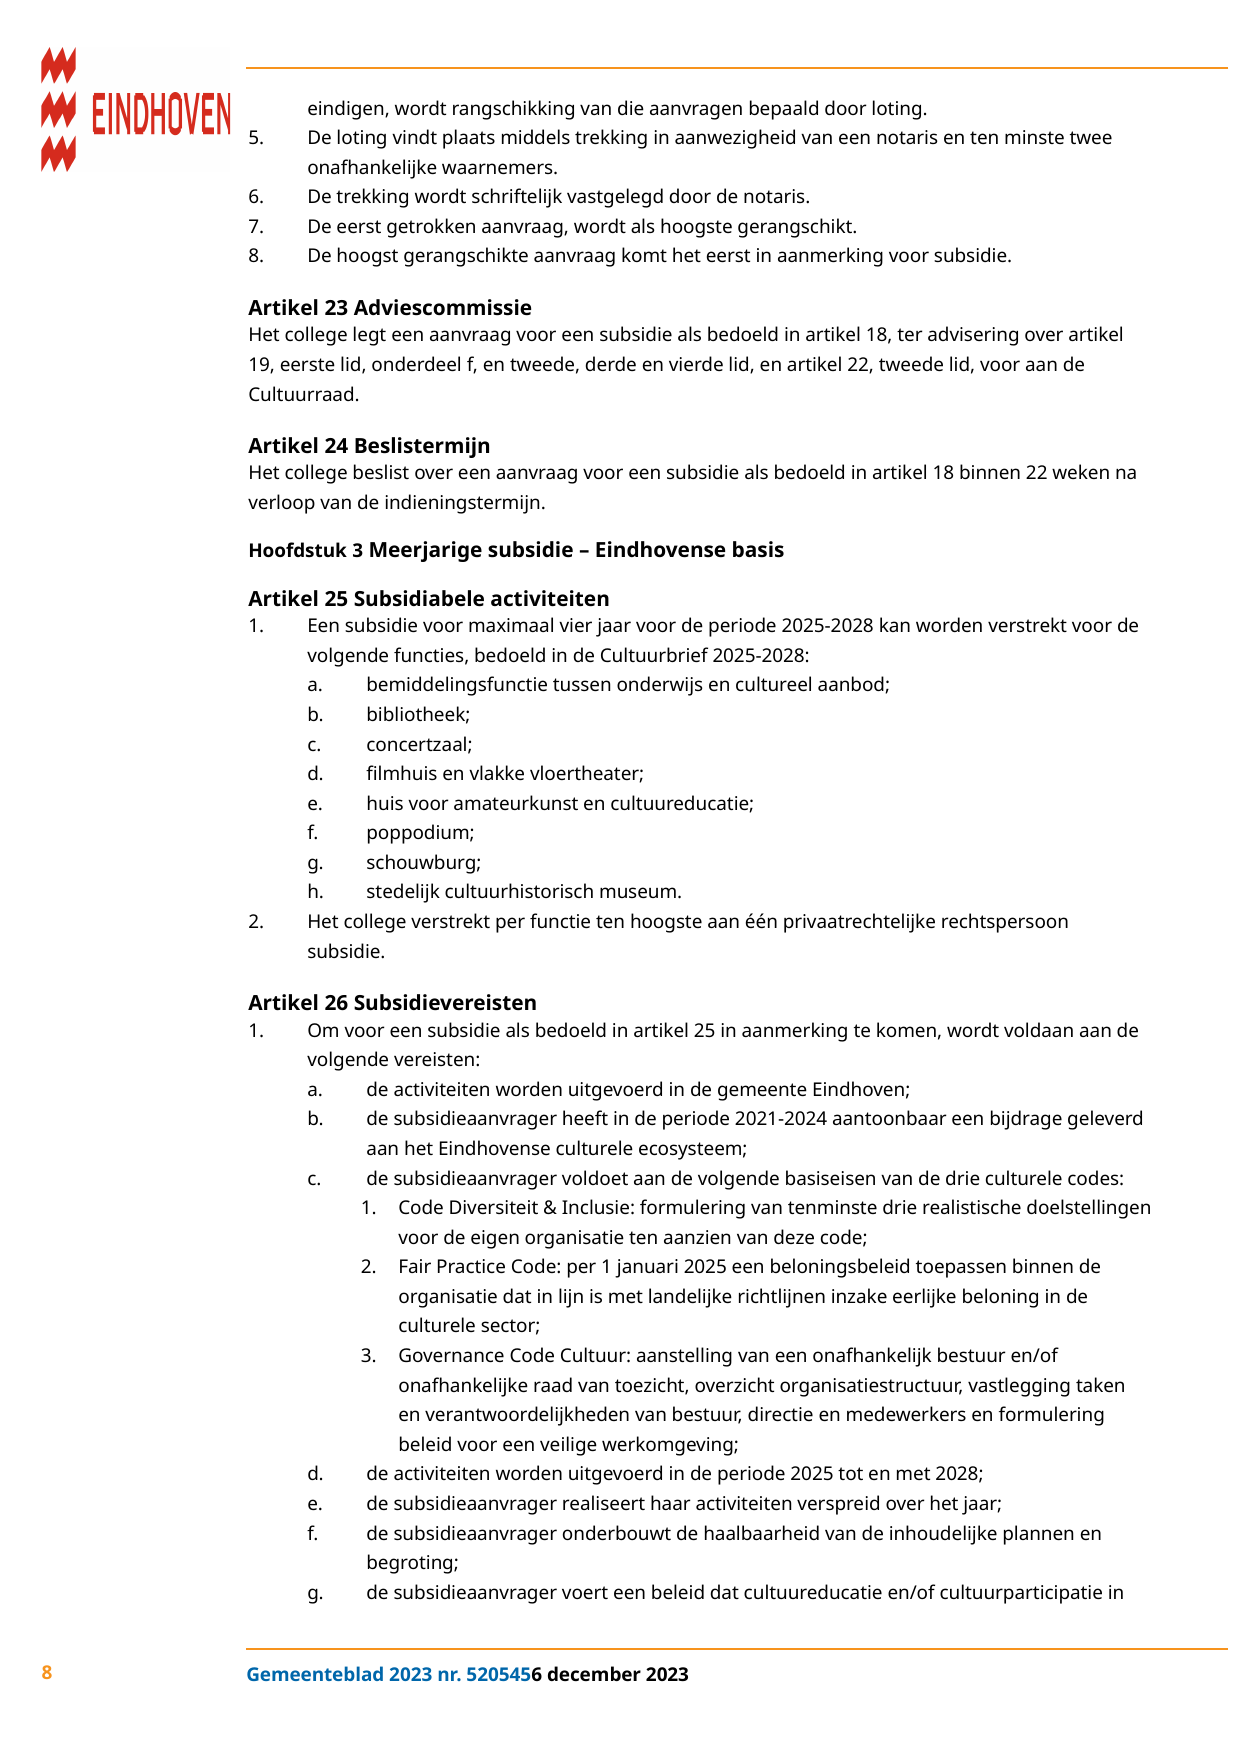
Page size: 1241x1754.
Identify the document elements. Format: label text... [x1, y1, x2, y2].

text Het college legt een aanvraag voor een subsidie als bedoeld in artikel 18, ter advisering over artikel 19, eerste lid, onderdeel f, en tweede, derde en vierde lid, en artikel 22, tweede lid, voor aan de Cultuurraad. [248, 322, 1152, 406]
list eindigen, wordt rangschikking van die aanvragen bepaald door loting. [248, 95, 1152, 121]
list de subsidieaanvrager voldoet aan de volgende basiseisen van de drie culturele codes: [307, 1165, 1152, 1190]
list de activiteiten worden uitgevoerd in de periode 2025 tot en met 2028; [307, 1461, 1152, 1486]
list poppodium; [307, 819, 1152, 845]
text Hoofdstuk 3 Meerjarige subsidie – Eindhovense basis [248, 535, 1152, 563]
list filmhuis en vlakke vloertheater; [307, 760, 1152, 786]
list concertzaal; [307, 731, 1152, 757]
list de subsidieaanvrager realiseert haar activiteiten verspreid over het jaar; [307, 1490, 1152, 1516]
list De hoogst gerangschikte aanvraag komt het eerst in aanmerking voor subsidie. [248, 243, 1152, 268]
list stedelijk cultuurhistorisch museum. [307, 879, 1152, 904]
list De trekking wordt schriftelijk vastgelegd door de notaris. [248, 183, 1152, 209]
list de subsidieaanvrager voert een beleid dat cultuureducatie en/of cultuurparticipatie in [307, 1579, 1152, 1604]
list Het college verstrekt per functie ten hoogste aan één privaatrechtelijke rechtspersoon subsidie. [248, 908, 1152, 964]
list huis voor amateurkunst en cultuureducatie; [307, 790, 1152, 816]
list Governance Code Cultuur: aanstelling van een onafhankelijk bestuur en/of onafhankelijke raad van toezicht, overzicht organisatiestructuur, vastlegging taken en verantwoordelijkheden van bestuur, directie en medewerkers en formulering beleid voor een veilige werkomgeving; [361, 1342, 1152, 1457]
list bemiddelingsfunctie tussen onderwijs en cultureel aanbod; [307, 672, 1152, 697]
list De loting vindt plaats middels trekking in aanwezigheid van een notaris en ten minste twee onafhankelijke waarnemers. [248, 124, 1152, 180]
list schouwburg; [307, 849, 1152, 875]
text Artikel 24 Beslistermijn [248, 431, 1152, 459]
list Fair Practice Code: per 1 januari 2025 een beloningsbeleid toepassen binnen de organisatie dat in lijn is met landelijke richtlijnen inzake eerlijke beloning in de culturele sector; [361, 1253, 1152, 1338]
text Artikel 26 Subsidievereisten [248, 988, 1152, 1017]
text Artikel 25 Subsidiabele activiteiten [248, 584, 1152, 612]
list de subsidieaanvrager heeft in de periode 2021-2024 aantoonbaar een bijdrage geleverd aan het Eindhovense culturele ecosysteem; [307, 1106, 1152, 1161]
list De eerst getrokken aanvraag, wordt als hoogste gerangschikt. [248, 213, 1152, 239]
list Om voor een subsidie als bedoeld in artikel 25 in aanmerking te komen, wordt voldaan aan de volgende vereisten: [248, 1017, 1152, 1072]
list Code Diversiteit & Inclusie: formulering van tenminste drie realistische doelstellingen voor de eigen organisatie ten aanzien van deze code; [361, 1194, 1152, 1249]
text Het college beslist over een aanvraag voor een subsidie als bedoeld in artikel 18 binnen 22 weken na verloop van de indieningstermijn. [248, 459, 1152, 515]
list Een subsidie voor maximaal vier jaar voor de periode 2025-2028 kan worden verstrekt voor de volgende functies, bedoeld in de Cultuurbrief 2025-2028: [248, 612, 1152, 668]
picture [41, 47, 231, 172]
list de activiteiten worden uitgevoerd in de gemeente Eindhoven; [307, 1076, 1152, 1102]
list bibliotheek; [307, 701, 1152, 727]
list de subsidieaanvrager onderbouwt de haalbaarheid van de inhoudelijke plannen en begroting; [307, 1520, 1152, 1575]
text Artikel 23 Adviescommissie [248, 293, 1152, 322]
